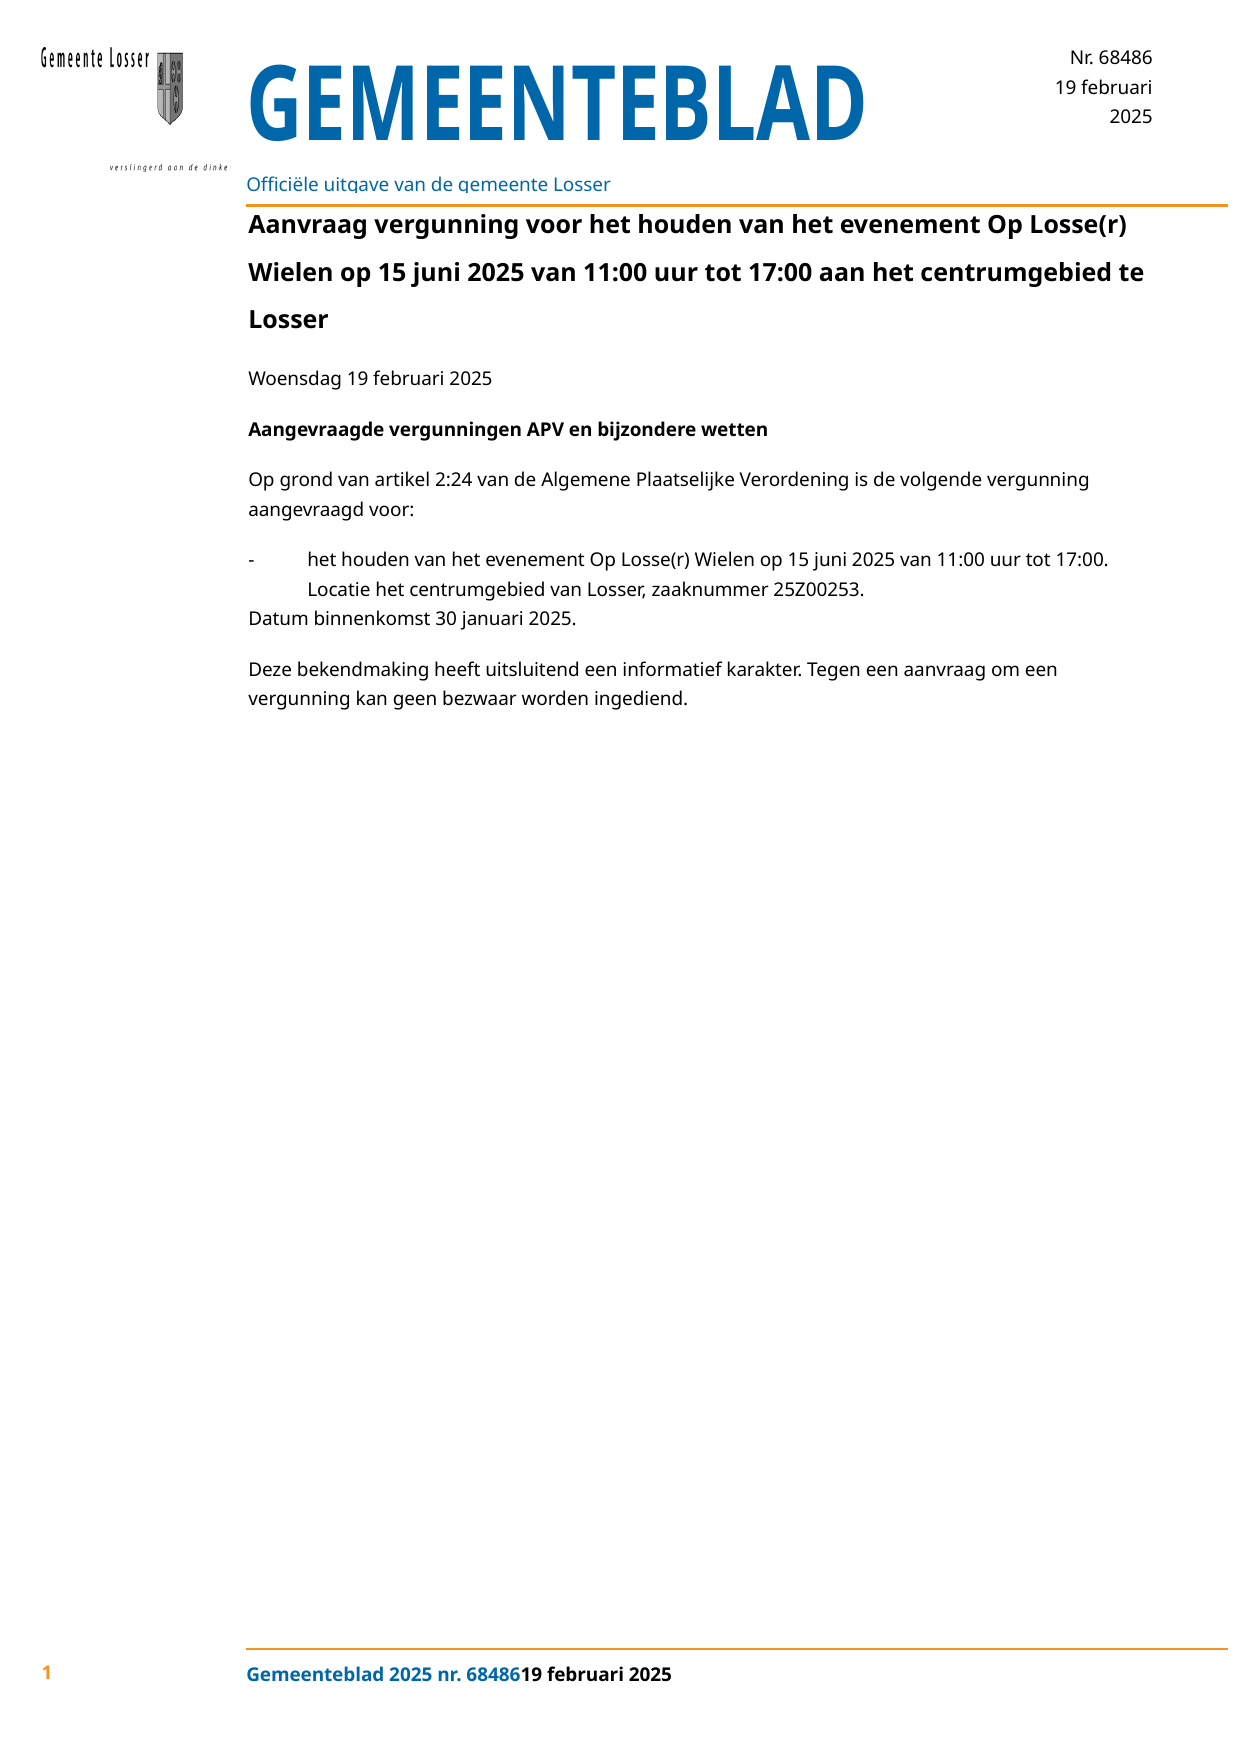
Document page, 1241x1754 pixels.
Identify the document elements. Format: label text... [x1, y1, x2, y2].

text Datum binnenkomst 30 januari 2025. [248, 606, 1152, 631]
text Op grond van artikel 2:24 van de Algemene Plaatselijke Verordening is de volgende vergunning aangevraagd voor: [248, 466, 1152, 522]
text Aanvraag vergunning voor het houden van het evenement Op Losse(r) Wielen op 15 juni 2025 van 11:00 uur tot 17:00 aan het centrumgebied te Losser [248, 207, 1152, 336]
picture [41, 47, 231, 172]
text Aangevraagde vergunningen APV en bijzondere wetten [248, 416, 1152, 442]
text Woensdag 19 februari 2025 [248, 366, 1152, 391]
text Deze bekendmaking heeft uitsluitend een informatief karakter. Tegen een aanvraag om een vergunning kan geen bezwaar worden ingediend. [248, 656, 1152, 711]
list het houden van het evenement Op Losse(r) Wielen op 15 juni 2025 van 11:00 uur tot 17:00. Locatie het centrumgebied van Losser, zaaknummer 25Z00253. [248, 546, 1152, 602]
